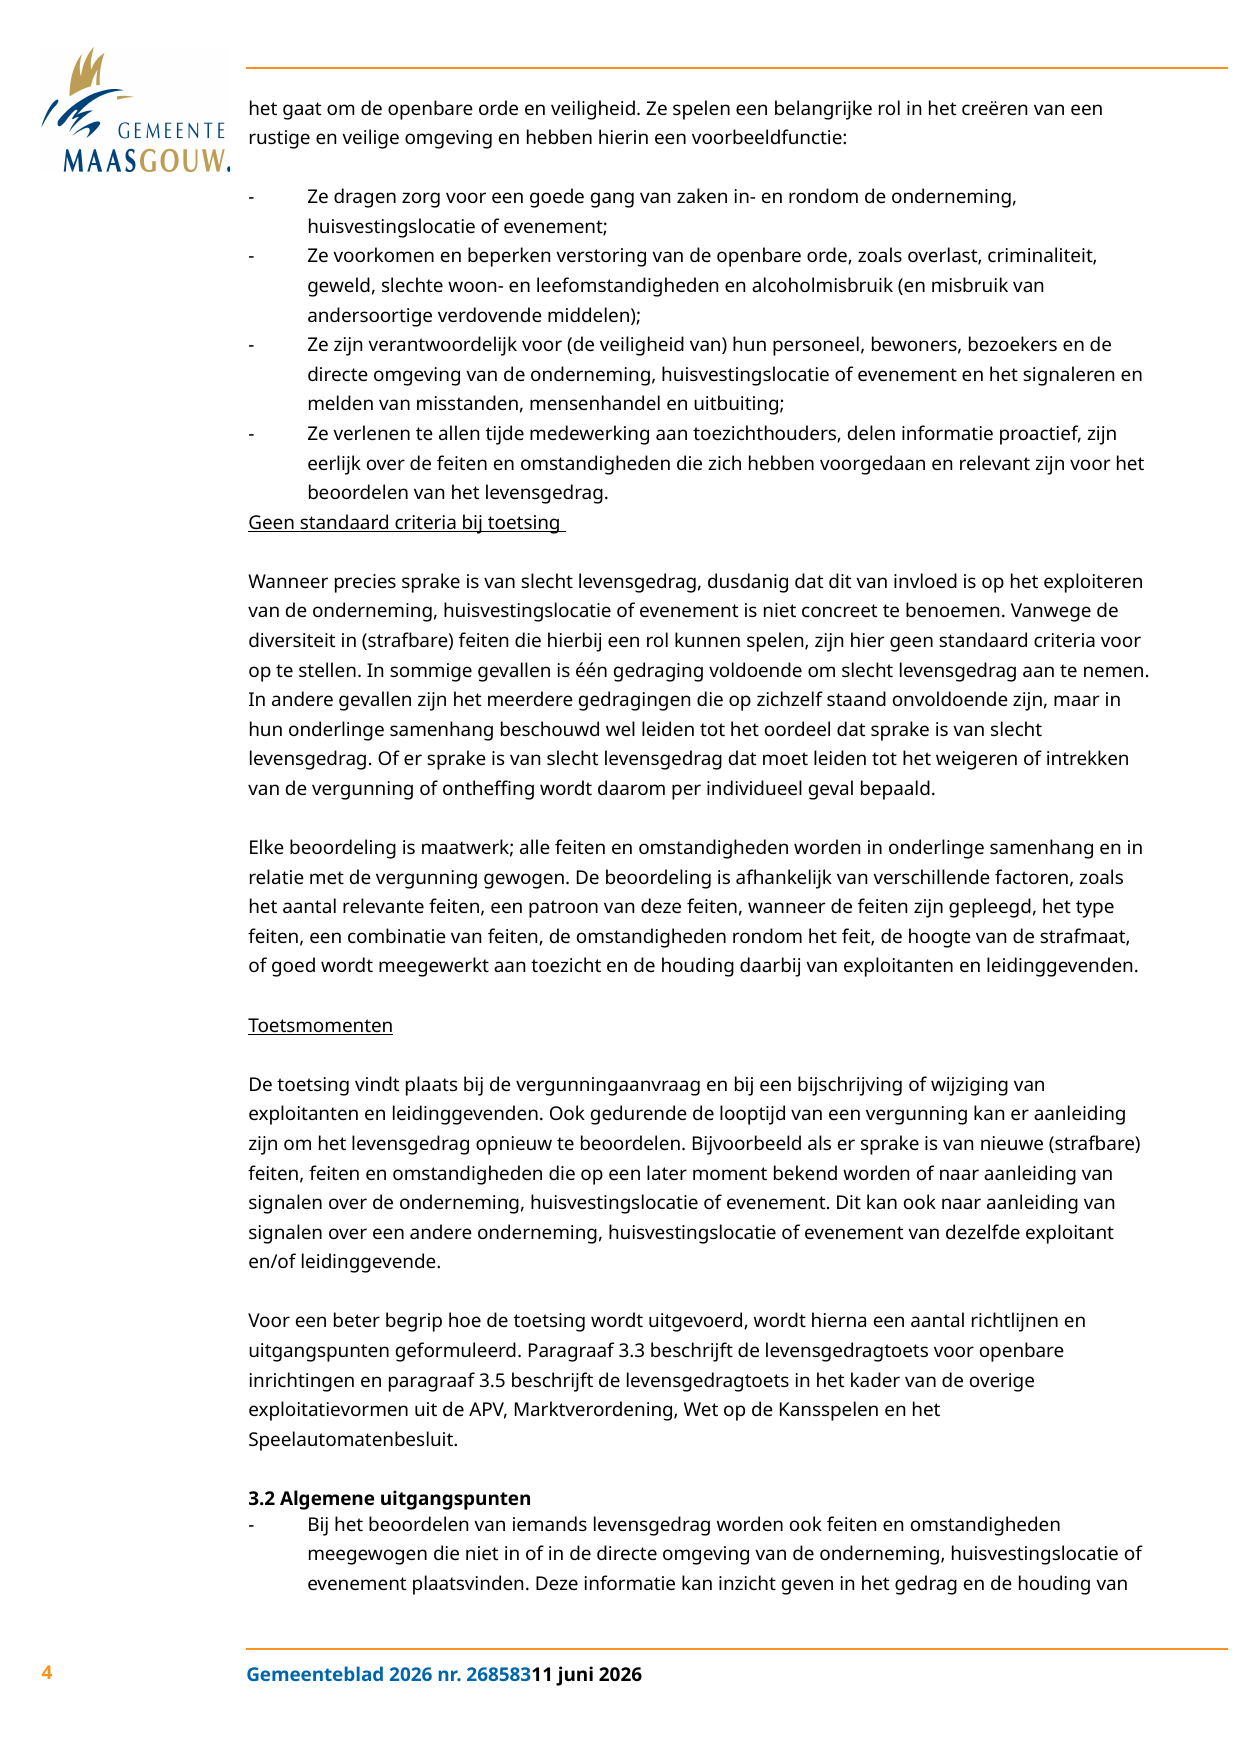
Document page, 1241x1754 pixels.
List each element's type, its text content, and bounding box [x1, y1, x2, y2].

text De toetsing vindt plaats bij de vergunningaanvraag en bij een bijschrijving of wijziging van exploitanten en leidinggevenden. Ook gedurende de looptijd van een vergunning kan er aanleiding zijn om het levensgedrag opnieuw te beoordelen. Bijvoorbeeld als er sprake is van nieuwe (strafbare) feiten, feiten en omstandigheden die op een later moment bekend worden of naar aanleiding van signalen over de onderneming, huisvestingslocatie of evenement. Dit kan ook naar aanleiding van signalen over een andere onderneming, huisvestingslocatie of evenement van dezelfde exploitant en/of leidinggevende. [248, 1071, 1152, 1274]
text 3.2 Algemene uitgangspunten [248, 1485, 1152, 1511]
picture [41, 47, 231, 172]
text Geen standaard criteria bij toetsing [248, 509, 1152, 535]
list Ze voorkomen en beperken verstoring van de openbare orde, zoals overlast, criminaliteit, geweld, slechte woon- en leefomstandigheden en alcoholmisbruik (en misbruik van andersoortige verdovende middelen); [248, 243, 1152, 328]
text Toetsmomenten [248, 1012, 1152, 1038]
text Elke beoordeling is maatwerk; alle feiten en omstandigheden worden in onderlinge samenhang en in relatie met de vergunning gewogen. De beoordeling is afhankelijk van verschillende factoren, zoals het aantal relevante feiten, een patroon van deze feiten, wanneer de feiten zijn gepleegd, het type feiten, een combinatie van feiten, de omstandigheden rondom het feit, de hoogte van de strafmaat, of goed wordt meegewerkt aan toezicht en de houding daarbij van exploitanten en leidinggevenden. [248, 834, 1152, 978]
list Ze dragen zorg voor een goede gang van zaken in- en rondom de onderneming, huisvestingslocatie of evenement; [248, 183, 1152, 239]
list Bij het beoordelen van iemands levensgedrag worden ook feiten en omstandigheden meegewogen die niet in of in de directe omgeving van de onderneming, huisvestingslocatie of evenement plaatsvinden. Deze informatie kan inzicht geven in het gedrag en de houding van [248, 1511, 1152, 1596]
text Wanneer precies sprake is van slecht levensgedrag, dusdanig dat dit van invloed is op het exploiteren van de onderneming, huisvestingslocatie of evenement is niet concreet te benoemen. Vanwege de diversiteit in (strafbare) feiten die hierbij een rol kunnen spelen, zijn hier geen standaard criteria voor op te stellen. In sommige gevallen is één gedraging voldoende om slecht levensgedrag aan te nemen. In andere gevallen zijn het meerdere gedragingen die op zichzelf staand onvoldoende zijn, maar in hun onderlinge samenhang beschouwd wel leiden tot het oordeel dat sprake is van slecht levensgedrag. Of er sprake is van slecht levensgedrag dat moet leiden tot het weigeren of intrekken van de vergunning of ontheffing wordt daarom per individueel geval bepaald. [248, 568, 1152, 801]
text het gaat om de openbare orde en veiligheid. Ze spelen een belangrijke rol in het creëren van een rustige en veilige omgeving en hebben hierin een voorbeeldfunctie: [248, 95, 1152, 150]
list Ze zijn verantwoordelijk voor (de veiligheid van) hun personeel, bewoners, bezoekers en de directe omgeving van de onderneming, huisvestingslocatie of evenement en het signaleren en melden van misstanden, mensenhandel en uitbuiting; [248, 331, 1152, 416]
list Ze verlenen te allen tijde medewerking aan toezichthouders, delen informatie proactief, zijn eerlijk over de feiten en omstandigheden die zich hebben voorgedaan en relevant zijn voor het beoordelen van het levensgedrag. [248, 420, 1152, 505]
text Voor een beter begrip hoe de toetsing wordt uitgevoerd, wordt hierna een aantal richtlijnen en uitgangspunten geformuleerd. Paragraaf 3.3 beschrijft de levensgedragtoets voor openbare inrichtingen en paragraaf 3.5 beschrijft de levensgedragtoets in het kader van de overige exploitatievormen uit de APV, Marktverordening, Wet op de Kansspelen en het Speelautomatenbesluit. [248, 1308, 1152, 1452]
